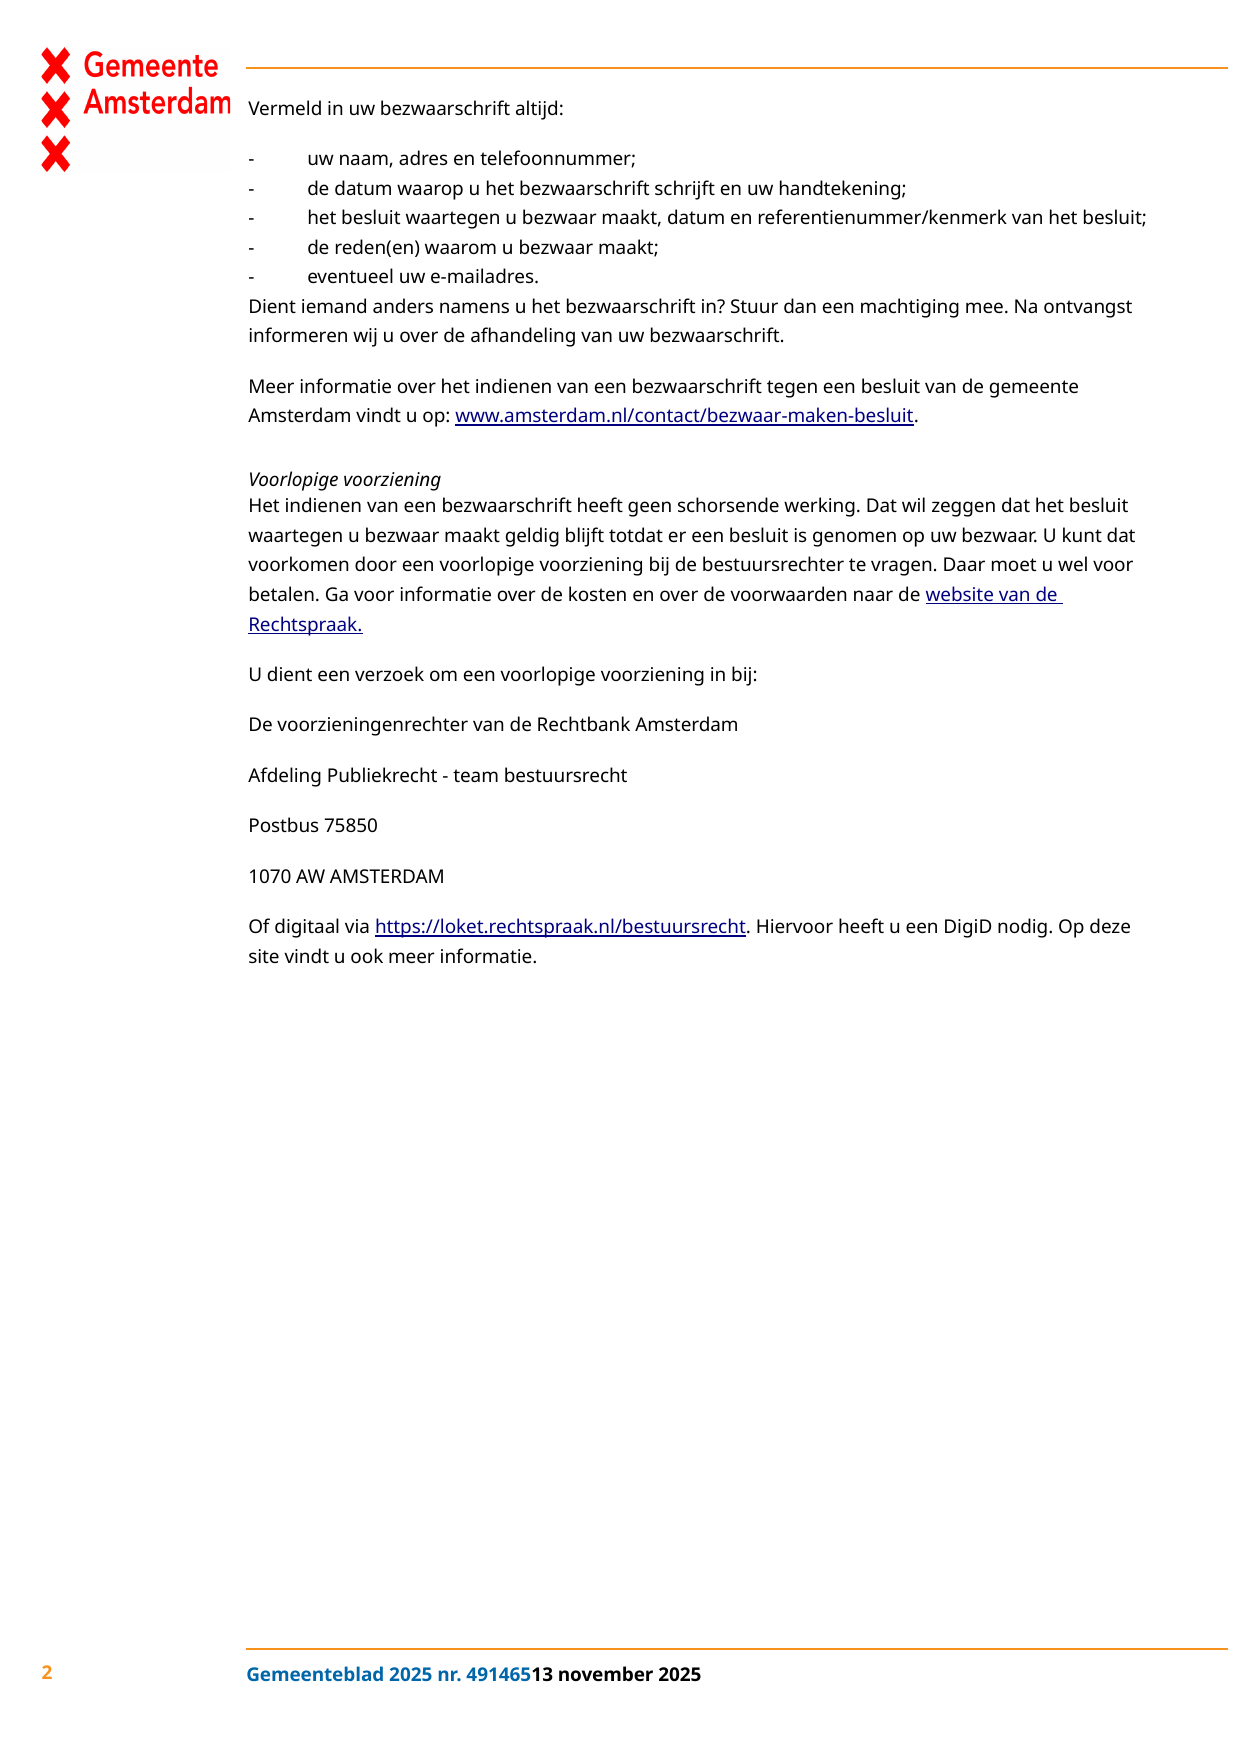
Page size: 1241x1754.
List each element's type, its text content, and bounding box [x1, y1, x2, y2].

text Dient iemand anders namens u het bezwaarschrift in? Stuur dan een machtiging mee. Na ontvangst informeren wij u over de afhandeling van uw bezwaarschrift. [248, 293, 1152, 348]
text Vermeld in uw bezwaarschrift altijd: [248, 95, 1152, 121]
text Postbus 75850 [248, 812, 1152, 838]
text Het indienen van een bezwaarschrift heeft geen schorsende werking. Dat wil zeggen dat het besluit waartegen u bezwaar maakt geldig blijft totdat er een besluit is genomen op uw bezwaar. U kunt dat voorkomen door een voorlopige voorziening bij de bestuursrechter te vragen. Daar moet u wel voor betalen. Ga voor informatie over de kosten en over de voorwaarden naar de website van de Rechtspraak. [248, 492, 1152, 636]
text Meer informatie over het indienen van een bezwaarschrift tegen een besluit van de gemeente Amsterdam vindt u op: www.amsterdam.nl/contact/bezwaar-maken-besluit. [248, 373, 1152, 428]
text Afdeling Publiekrecht - team bestuursrecht [248, 762, 1152, 788]
text U dient een verzoek om een voorlopige voorziening in bij: [248, 661, 1152, 687]
list het besluit waartegen u bezwaar maakt, datum en referentienummer/kenmerk van het besluit; [248, 204, 1152, 230]
list eventueel uw e-mailadres. [248, 263, 1152, 289]
text Of digitaal via https://loket.rechtspraak.nl/bestuursrecht. Hiervoor heeft u een DigiD nodig. Op deze site vindt u ook meer informatie. [248, 913, 1152, 968]
picture [41, 47, 231, 172]
list de reden(en) waarom u bezwaar maakt; [248, 234, 1152, 260]
text De voorzieningenrechter van de Rechtbank Amsterdam [248, 712, 1152, 737]
text Voorlopige voorziening [248, 467, 1152, 492]
list uw naam, adres en telefoonnummer; [248, 145, 1152, 171]
text 1070 AW AMSTERDAM [248, 863, 1152, 888]
list de datum waarop u het bezwaarschrift schrijft en uw handtekening; [248, 175, 1152, 201]
